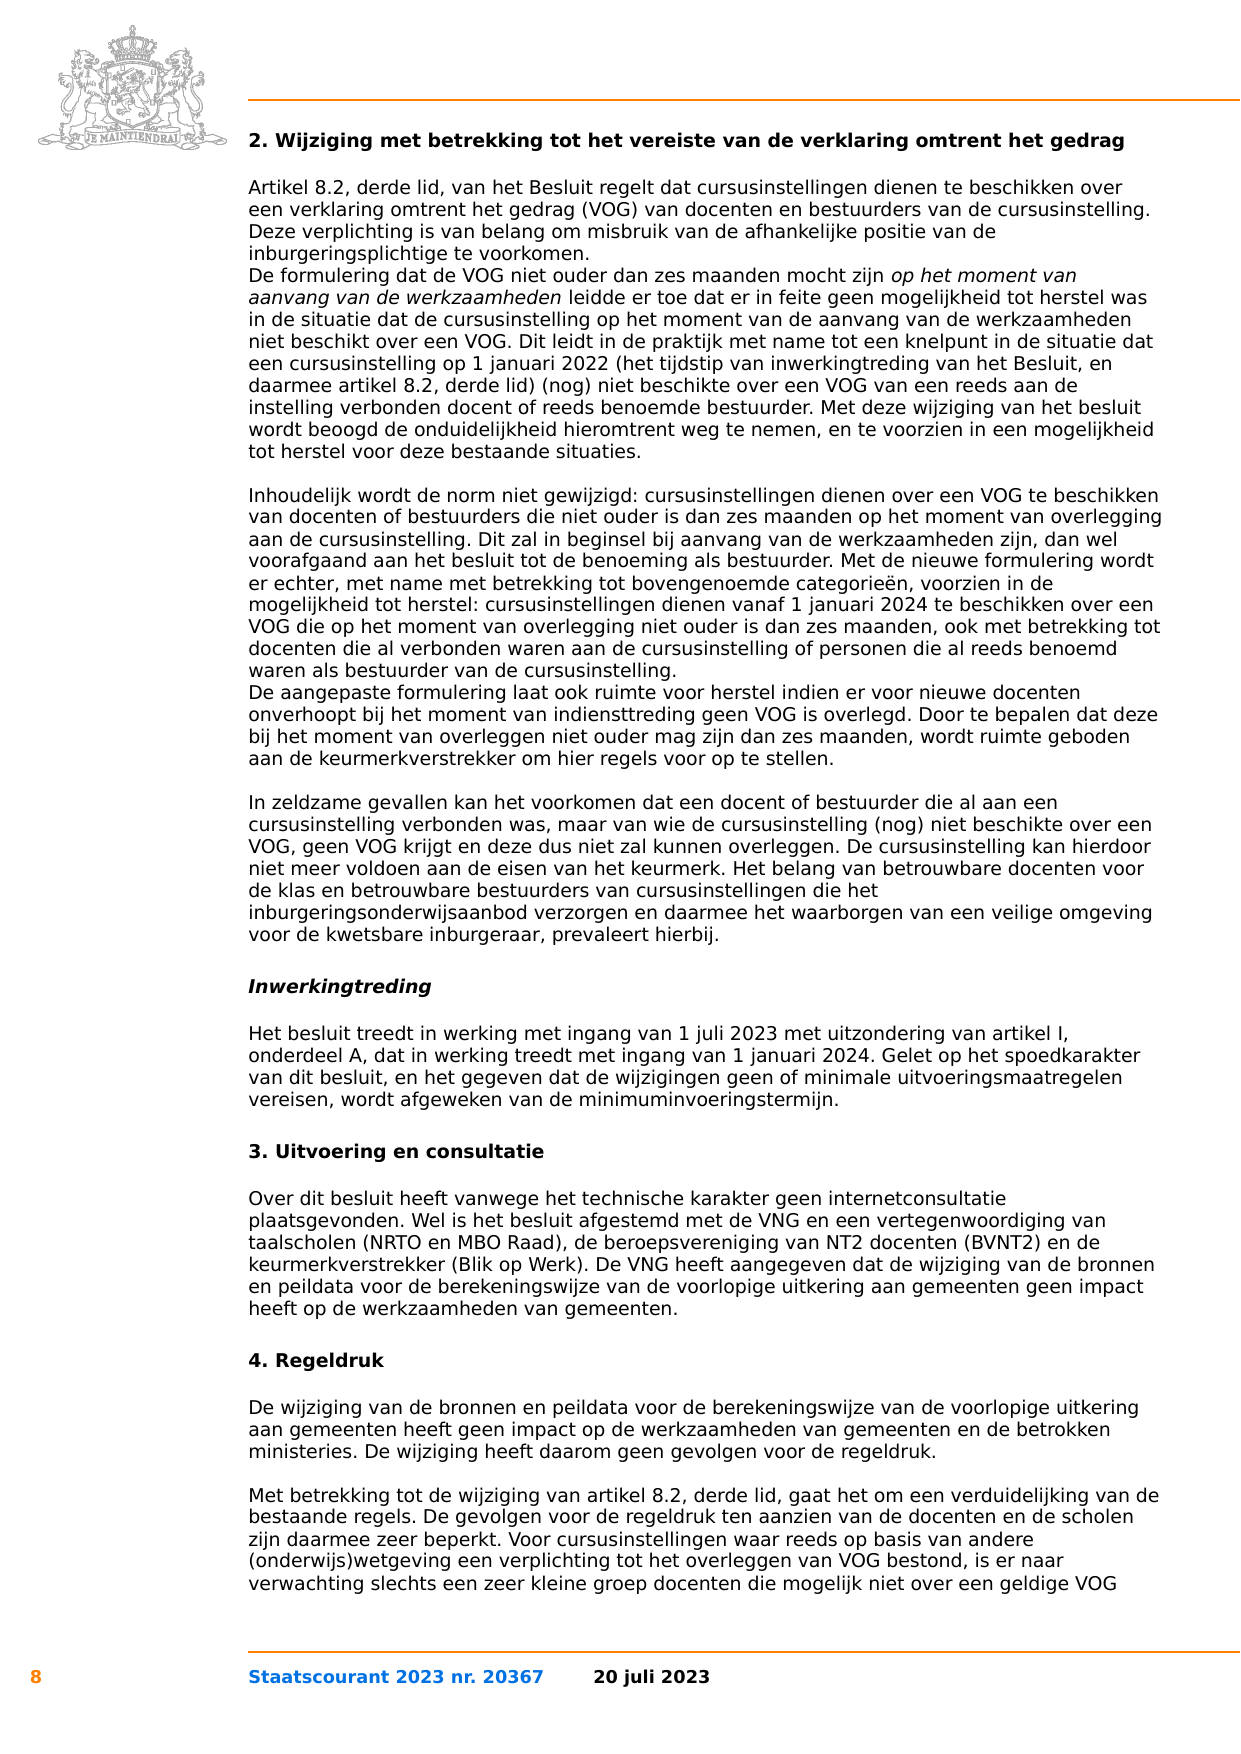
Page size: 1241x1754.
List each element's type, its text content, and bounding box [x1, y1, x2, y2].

text Artikel 8.2, derde lid, van het Besluit regelt dat cursusinstellingen dienen te beschikken over een verklaring omtrent het gedrag (VOG) van docenten en bestuurders van de cursusinstelling. Deze verplichting is van belang om misbruik van de afhankelijke positie van de inburgeringsplichtige te voorkomen. [248, 177, 1163, 265]
picture [38, 25, 227, 150]
text De wijziging van de bronnen en peildata voor de berekeningswijze van de voorlopige uitkering aan gemeenten heeft geen impact op de werkzaamheden van gemeenten en de betrokken ministeries. De wijziging heeft daarom geen gevolgen voor de regeldruk. [248, 1397, 1163, 1463]
text De aangepaste formulering laat ook ruimte voor herstel indien er voor nieuwe docenten onverhoopt bij het moment van indiensttreding geen VOG is overlegd. Door te bepalen dat deze bij het moment van overleggen niet ouder mag zijn dan zes maanden, wordt ruimte geboden aan de keurmerkverstrekker om hier regels voor op te stellen. [248, 682, 1163, 770]
subtitle 3. Uitvoering en consultatie [248, 1141, 1163, 1163]
text Met betrekking tot de wijziging van artikel 8.2, derde lid, gaat het om een verduidelijking van de bestaande regels. De gevolgen voor de regeldruk ten aanzien van de docenten en de scholen zijn daarmee zeer beperkt. Voor cursusinstellingen waar reeds op basis van andere (onderwijs)wetgeving een verplichting tot het overleggen van VOG bestond, is er naar verwachting slechts een zeer kleine groep docenten die mogelijk niet over een geldige VOG [248, 1484, 1163, 1594]
subtitle Inwerkingtreding [248, 976, 1163, 998]
text Inhoudelijk wordt de norm niet gewijzigd: cursusinstellingen dienen over een VOG te beschikken van docenten of bestuurders die niet ouder is dan zes maanden op het moment van overlegging aan de cursusinstelling. Dit zal in beginsel bij aanvang van de werkzaamheden zijn, dan wel voorafgaand aan het besluit tot de benoeming als bestuurder. Met de nieuwe formulering wordt er echter, met name met betrekking tot bovengenoemde categorieën, voorzien in de mogelijkheid tot herstel: cursusinstellingen dienen vanaf 1 januari 2024 te beschikken over een VOG die op het moment van overlegging niet ouder is dan zes maanden, ook met betrekking tot docenten die al verbonden waren aan de cursusinstelling of personen die al reeds benoemd waren als bestuurder van de cursusinstelling. [248, 484, 1163, 682]
subtitle 4. Regeldruk [248, 1350, 1163, 1372]
text In zeldzame gevallen kan het voorkomen dat een docent of bestuurder die al aan een cursusinstelling verbonden was, maar van wie de cursusinstelling (nog) niet beschikte over een VOG, geen VOG krijgt en deze dus niet zal kunnen overleggen. De cursusinstelling kan hierdoor niet meer voldoen aan de eisen van het keurmerk. Het belang van betrouwbare docenten voor de klas en betrouwbare bestuurders van cursusinstellingen die het inburgeringsonderwijsaanbod verzorgen en daarmee het waarborgen van een veilige omgeving voor de kwetsbare inburgeraar, prevaleert hierbij. [248, 792, 1163, 946]
text Over dit besluit heeft vanwege het technische karakter geen internetconsultatie plaatsgevonden. Wel is het besluit afgestemd met de VNG en een vertegenwoordiging van taalscholen (NRTO en MBO Raad), de beroepsvereniging van NT2 docenten (BVNT2) en de keurmerkverstrekker (Blik op Werk). De VNG heeft aangegeven dat de wijziging van de bronnen en peildata voor de berekeningswijze van de voorlopige uitkering aan gemeenten geen impact heeft op de werkzaamheden van gemeenten. [248, 1188, 1163, 1320]
text De formulering dat de VOG niet ouder dan zes maanden mocht zijn op het moment van aanvang van de werkzaamheden leidde er toe dat er in feite geen mogelijkheid tot herstel was in de situatie dat de cursusinstelling op het moment van de aanvang van de werkzaamheden niet beschikt over een VOG. Dit leidt in de praktijk met name tot een knelpunt in de situatie dat een cursusinstelling op 1 januari 2022 (het tijdstip van inwerkingtreding van het Besluit, en daarmee artikel 8.2, derde lid) (nog) niet beschikte over een VOG van een reeds aan de instelling verbonden docent of reeds benoemde bestuurder. Met deze wijziging van het besluit wordt beoogd de onduidelijkheid hieromtrent weg te nemen, en te voorzien in een mogelijkheid tot herstel voor deze bestaande situaties. [248, 265, 1163, 463]
subtitle 2. Wijziging met betrekking tot het vereiste van de verklaring omtrent het gedrag [248, 130, 1163, 152]
text Het besluit treedt in werking met ingang van 1 juli 2023 met uitzondering van artikel I, onderdeel A, dat in werking treedt met ingang van 1 januari 2024. Gelet op het spoedkarakter van dit besluit, en het gegeven dat de wijzigingen geen of minimale uitvoeringsmaatregelen vereisen, wordt afgeweken van de minimuminvoeringstermijn. [248, 1023, 1163, 1111]
